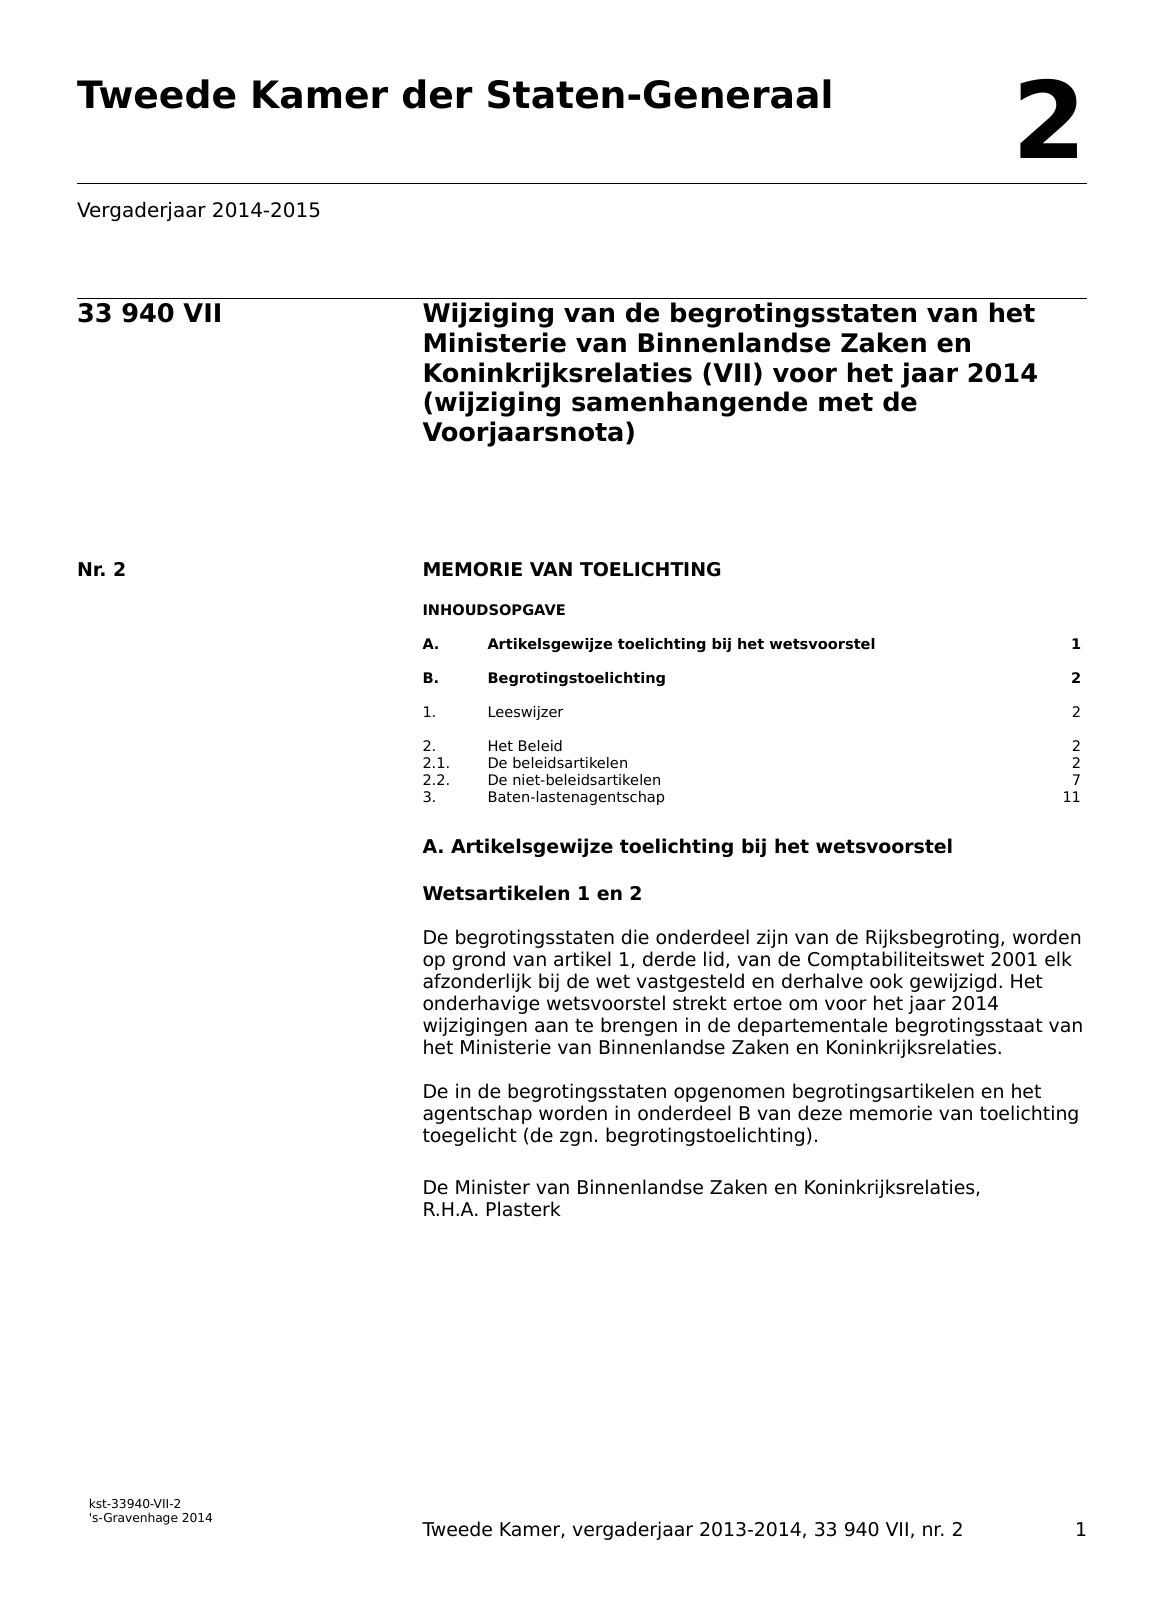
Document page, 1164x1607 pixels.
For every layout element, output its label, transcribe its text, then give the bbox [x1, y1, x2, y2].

table_cell 1 [1013, 636, 1087, 653]
table_cell [422, 687, 481, 704]
subtitle A. Artikelsgewijze toelichting bij het wetsvoorstel [422, 836, 1087, 858]
table_header [1013, 602, 1087, 619]
table_cell 2 [1013, 704, 1087, 721]
table_cell [422, 619, 481, 636]
table_cell [1013, 687, 1087, 704]
table_cell 7 [1013, 772, 1087, 789]
table_cell Leeswijzer [481, 704, 1013, 721]
table_cell 3. [422, 789, 481, 806]
table_cell [1013, 653, 1087, 670]
table_cell 2 [1013, 670, 1087, 687]
table_cell Het Beleid [481, 738, 1013, 755]
subtitle Nr. 2 MEMORIE VAN TOELICHTING [77, 558, 1087, 580]
text De Minister van Binnenlandse Zaken en Koninkrijksrelaties, R.H.A. Plasterk [422, 1177, 1087, 1221]
text kst-33940-VII-2 [88, 1497, 323, 1511]
table_cell A. [422, 636, 481, 653]
table_cell [481, 721, 1013, 738]
table_cell 2.2. [422, 772, 481, 789]
table_cell 2.1. [422, 755, 481, 772]
text De in de begrotingsstaten opgenomen begrotingsartikelen en het agentschap worden in onderdeel B van deze memorie van toelichting toegelicht (de zgn. begrotingstoelichting). [422, 1081, 1087, 1147]
table_header 2 [886, 59, 1087, 183]
table_cell [1013, 619, 1087, 636]
table_cell 1. [422, 704, 481, 721]
table_cell Baten-lastenagentschap [481, 789, 1013, 806]
table_cell [1013, 721, 1087, 738]
table_header Tweede Kamer der Staten-Generaal [77, 59, 886, 183]
table_cell Vergaderjaar 2014-2015 [77, 184, 1087, 298]
table_cell 2. [422, 738, 481, 755]
table_cell 2 [1013, 755, 1087, 772]
table_cell [481, 653, 1013, 670]
table_cell 2 [1013, 738, 1087, 755]
table_cell B. [422, 670, 481, 687]
table_header INHOUDSOPGAVE [422, 602, 1013, 619]
table_cell De beleidsartikelen [481, 755, 1013, 772]
text De begrotingsstaten die onderdeel zijn van de Rijksbegroting, worden op grond van artikel 1, derde lid, van de Comptabiliteitswet 2001 elk afzonderlijk bij de wet vastgesteld en derhalve ook gewijzigd. Het onderhavige wetsvoorstel strekt ertoe om voor het jaar 2014 wijzigingen aan te brengen in de departementale begrotingsstaat van het Ministerie van Binnenlandse Zaken en Koninkrijksrelaties. [422, 927, 1087, 1059]
table_cell De niet-beleidsartikelen [481, 772, 1013, 789]
text 's-Gravenhage 2014 [88, 1511, 323, 1525]
table_cell [422, 653, 481, 670]
table_cell [481, 619, 1013, 636]
table_cell Begrotingstoelichting [481, 670, 1013, 687]
table_cell Artikelsgewijze toelichting bij het wetsvoorstel [481, 636, 1013, 653]
table_cell 11 [1013, 789, 1087, 806]
table_cell [422, 721, 481, 738]
subtitle 33 940 VII Wijziging van de begrotingsstaten van het Ministerie van Binnenlandse Zaken en Koninkrijksrelaties (VII) voor het jaar 2014 (wijziging samenhangende met de Voorjaarsnota) [77, 299, 1087, 447]
table_cell [481, 687, 1013, 704]
subtitle Wetsartikelen 1 en 2 [422, 883, 1087, 905]
